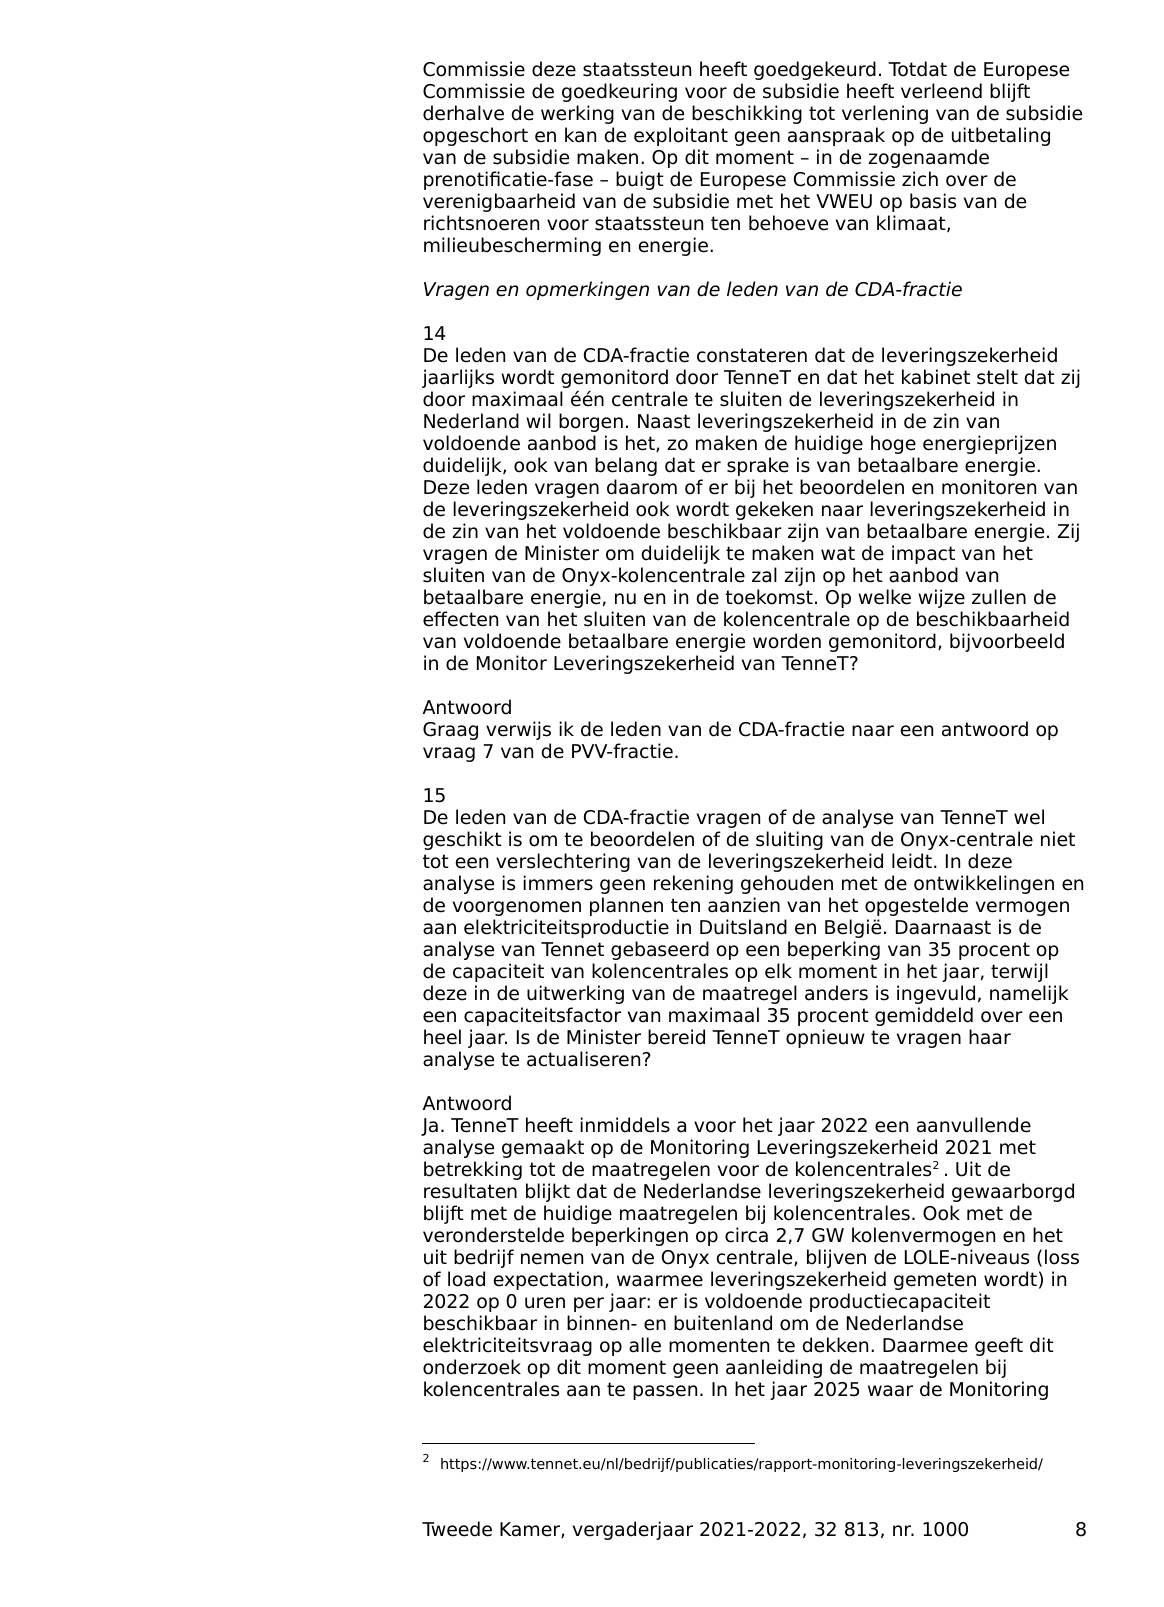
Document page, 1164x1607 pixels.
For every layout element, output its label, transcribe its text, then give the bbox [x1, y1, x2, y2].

text Antwoord [422, 1093, 1087, 1115]
text De leden van de CDA-fractie constateren dat de leveringszekerheid jaarlijks wordt gemonitord door TenneT en dat het kabinet stelt dat zij door maximaal één centrale te sluiten de leveringszekerheid in Nederland wil borgen. Naast leveringszekerheid in de zin van voldoende aanbod is het, zo maken de huidige hoge energieprijzen duidelijk, ook van belang dat er sprake is van betaalbare energie. Deze leden vragen daarom of er bij het beoordelen en monitoren van de leveringszekerheid ook wordt gekeken naar leveringszekerheid in de zin van het voldoende beschikbaar zijn van betaalbare energie. Zij vragen de Minister om duidelijk te maken wat de impact van het sluiten van de Onyx-kolencentrale zal zijn op het aanbod van betaalbare energie, nu en in de toekomst. Op welke wijze zullen de effecten van het sluiten van de kolencentrale op de beschikbaarheid van voldoende betaalbare energie worden gemonitord, bijvoorbeeld in de Monitor Leveringszekerheid van TenneT? [422, 345, 1087, 675]
text De leden van de CDA-fractie vragen of de analyse van TenneT wel geschikt is om te beoordelen of de sluiting van de Onyx-centrale niet tot een verslechtering van de leveringszekerheid leidt. In deze analyse is immers geen rekening gehouden met de ontwikkelingen en de voorgenomen plannen ten aanzien van het opgestelde vermogen aan elektriciteitsproductie in Duitsland en België. Daarnaast is de analyse van Tennet gebaseerd op een beperking van 35 procent op de capaciteit van kolencentrales op elk moment in het jaar, terwijl deze in de uitwerking van de maatregel anders is ingevuld, namelijk een capaciteitsfactor van maximaal 35 procent gemiddeld over een heel jaar. Is de Minister bereid TenneT opnieuw te vragen haar analyse te actualiseren? [422, 807, 1087, 1071]
text Antwoord [422, 697, 1087, 719]
text Graag verwijs ik de leden van de CDA-fractie naar een antwoord op vraag 7 van de PVV-fractie. [422, 719, 1087, 763]
text 15 [422, 785, 1087, 807]
subtitle Vragen en opmerkingen van de leden van de CDA-fractie [422, 279, 1087, 301]
text https://www.tennet.eu/nl/bedrijf/publicaties/rapport-monitoring-leveringszekerheid/ [422, 1452, 1087, 1474]
text 14 [422, 323, 1087, 345]
text Commissie deze staatssteun heeft goedgekeurd. Totdat de Europese Commissie de goedkeuring voor de subsidie heeft verleend blijft derhalve de werking van de beschikking tot verlening van de subsidie opgeschort en kan de exploitant geen aanspraak op de uitbetaling van de subsidie maken. Op dit moment – in de zogenaamde prenotificatie-fase – buigt de Europese Commissie zich over de verenigbaarheid van de subsidie met het VWEU op basis van de richtsnoeren voor staatssteun ten behoeve van klimaat, milieubescherming en energie. [422, 59, 1087, 257]
text Ja. TenneT heeft inmiddels a voor het jaar 2022 een aanvullende analyse gemaakt op de Monitoring Leveringszekerheid 2021 met betrekking tot de maatregelen voor de kolencentrales. Uit de resultaten blijkt dat de Nederlandse leveringszekerheid gewaarborgd blijft met de huidige maatregelen bij kolencentrales. Ook met de veronderstelde beperkingen op circa 2,7 GW kolenvermogen en het uit bedrijf nemen van de Onyx centrale, blijven de LOLE-niveaus (loss of load expectation, waarmee leveringszekerheid gemeten wordt) in 2022 op 0 uren per jaar: er is voldoende productiecapaciteit beschikbaar in binnen- en buitenland om de Nederlandse elektriciteitsvraag op alle momenten te dekken. Daarmee geeft dit onderzoek op dit moment geen aanleiding de maatregelen bij kolencentrales aan te passen. In het jaar 2025 waar de Monitoring [422, 1115, 1087, 1401]
